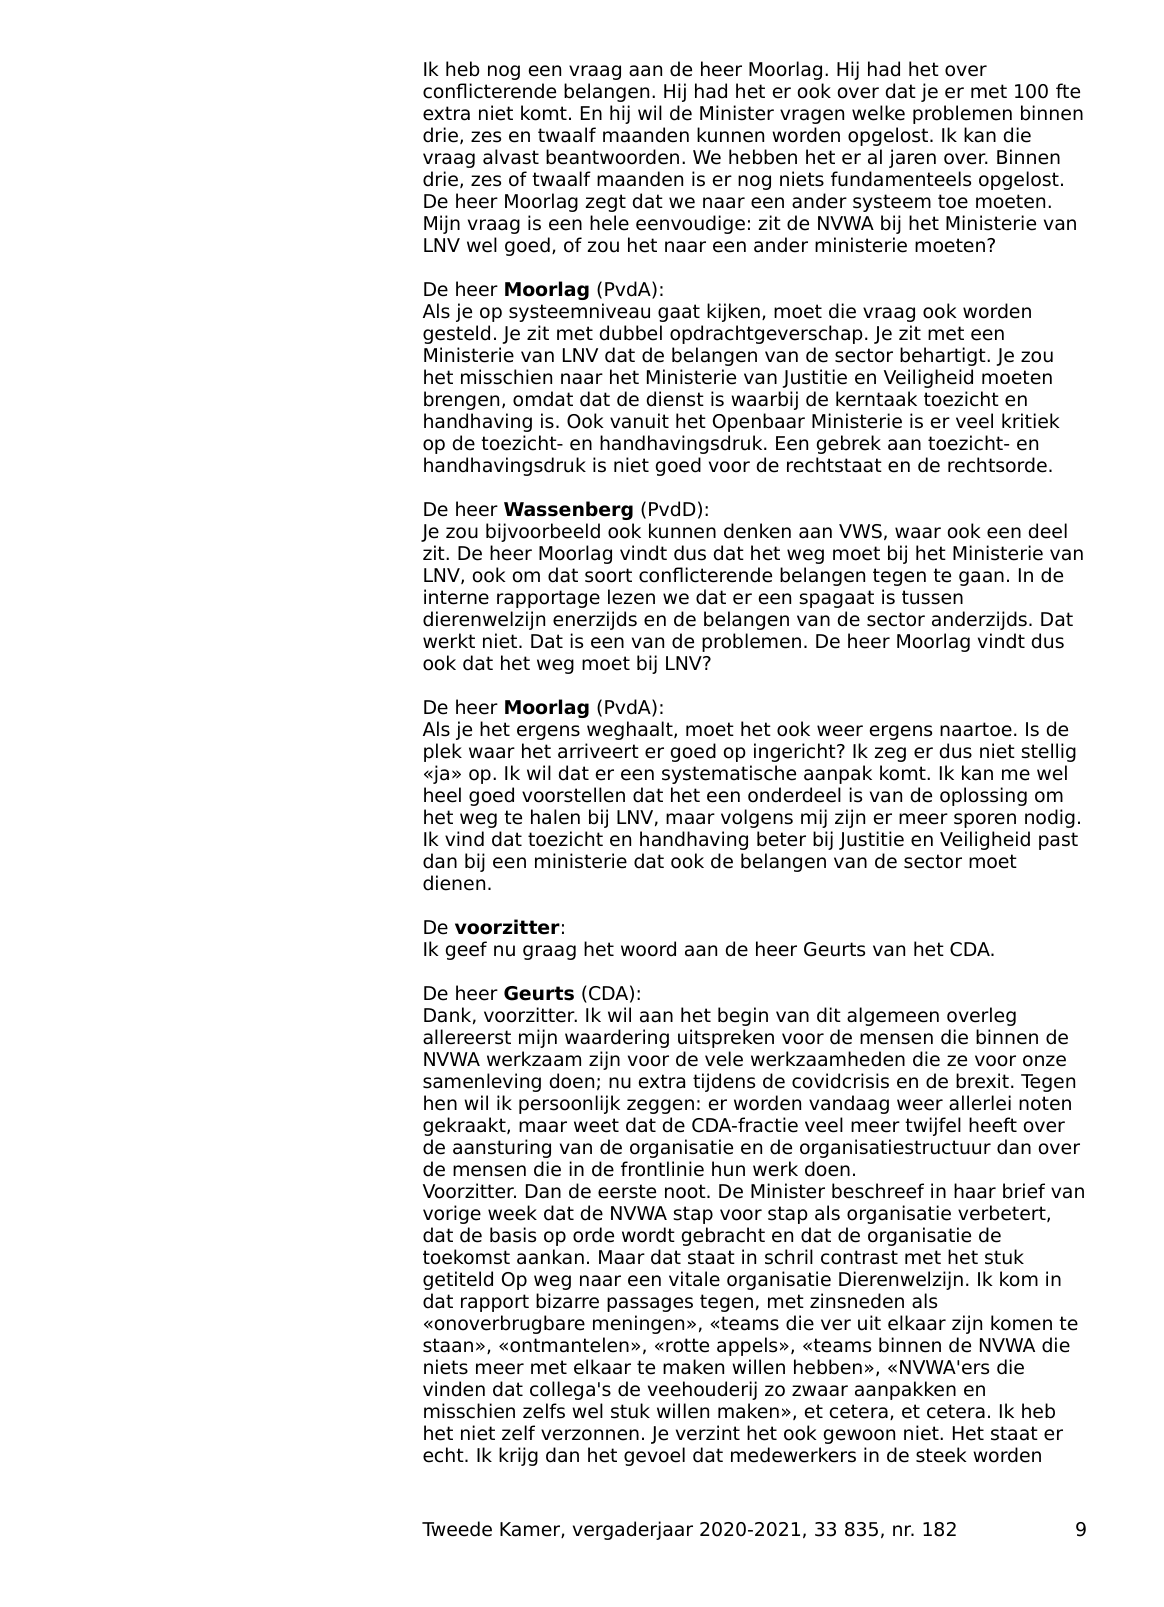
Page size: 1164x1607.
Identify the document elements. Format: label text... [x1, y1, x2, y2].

text Je zou bijvoorbeeld ook kunnen denken aan VWS, waar ook een deel zit. De heer Moorlag vindt dus dat het weg moet bij het Ministerie van LNV, ook om dat soort conflicterende belangen tegen te gaan. In de interne rapportage lezen we dat er een spagaat is tussen dierenwelzijn enerzijds en de belangen van de sector anderzijds. Dat werkt niet. Dat is een van de problemen. De heer Moorlag vindt dus ook dat het weg moet bij LNV? [422, 521, 1087, 675]
text Dank, voorzitter. Ik wil aan het begin van dit algemeen overleg allereerst mijn waardering uitspreken voor de mensen die binnen de NVWA werkzaam zijn voor de vele werkzaamheden die ze voor onze samenleving doen; nu extra tijdens de covidcrisis en de brexit. Tegen hen wil ik persoonlijk zeggen: er worden vandaag weer allerlei noten gekraakt, maar weet dat de CDA-fractie veel meer twijfel heeft over de aansturing van de organisatie en de organisatiestructuur dan over de mensen die in de frontlinie hun werk doen. [422, 1005, 1087, 1181]
text De heer Geurts (CDA): [422, 983, 1087, 1005]
text De heer Wassenberg (PvdD): [422, 499, 1087, 521]
text Als je op systeemniveau gaat kijken, moet die vraag ook worden gesteld. Je zit met dubbel opdrachtgeverschap. Je zit met een Ministerie van LNV dat de belangen van de sector behartigt. Je zou het misschien naar het Ministerie van Justitie en Veiligheid moeten brengen, omdat dat de dienst is waarbij de kerntaak toezicht en handhaving is. Ook vanuit het Openbaar Ministerie is er veel kritiek op de toezicht- en handhavingsdruk. Een gebrek aan toezicht- en handhavingsdruk is niet goed voor de rechtstaat en de rechtsorde. [422, 301, 1087, 477]
text Voorzitter. Dan de eerste noot. De Minister beschreef in haar brief van vorige week dat de NVWA stap voor stap als organisatie verbetert, dat de basis op orde wordt gebracht en dat de organisatie de toekomst aankan. Maar dat staat in schril contrast met het stuk getiteld Op weg naar een vitale organisatie Dierenwelzijn. Ik kom in dat rapport bizarre passages tegen, met zinsneden als «onoverbrugbare meningen», «teams die ver uit elkaar zijn komen te staan», «ontmantelen», «rotte appels», «teams binnen de NVWA die niets meer met elkaar te maken willen hebben», «NVWA'ers die vinden dat collega's de veehouderij zo zwaar aanpakken en misschien zelfs wel stuk willen maken», et cetera, et cetera. Ik heb het niet zelf verzonnen. Je verzint het ook gewoon niet. Het staat er echt. Ik krijg dan het gevoel dat medewerkers in de steek worden [422, 1181, 1087, 1467]
text De voorzitter: [422, 917, 1087, 939]
text Ik heb nog een vraag aan de heer Moorlag. Hij had het over conflicterende belangen. Hij had het er ook over dat je er met 100 fte extra niet komt. En hij wil de Minister vragen welke problemen binnen drie, zes en twaalf maanden kunnen worden opgelost. Ik kan die vraag alvast beantwoorden. We hebben het er al jaren over. Binnen drie, zes of twaalf maanden is er nog niets fundamenteels opgelost. De heer Moorlag zegt dat we naar een ander systeem toe moeten. Mijn vraag is een hele eenvoudige: zit de NVWA bij het Ministerie van LNV wel goed, of zou het naar een ander ministerie moeten? [422, 59, 1087, 257]
text De heer Moorlag (PvdA): [422, 279, 1087, 301]
text De heer Moorlag (PvdA): [422, 697, 1087, 719]
text Als je het ergens weghaalt, moet het ook weer ergens naartoe. Is de plek waar het arriveert er goed op ingericht? Ik zeg er dus niet stellig «ja» op. Ik wil dat er een systematische aanpak komt. Ik kan me wel heel goed voorstellen dat het een onderdeel is van de oplossing om het weg te halen bij LNV, maar volgens mij zijn er meer sporen nodig. Ik vind dat toezicht en handhaving beter bij Justitie en Veiligheid past dan bij een ministerie dat ook de belangen van de sector moet dienen. [422, 719, 1087, 895]
text Ik geef nu graag het woord aan de heer Geurts van het CDA. [422, 939, 1087, 961]
